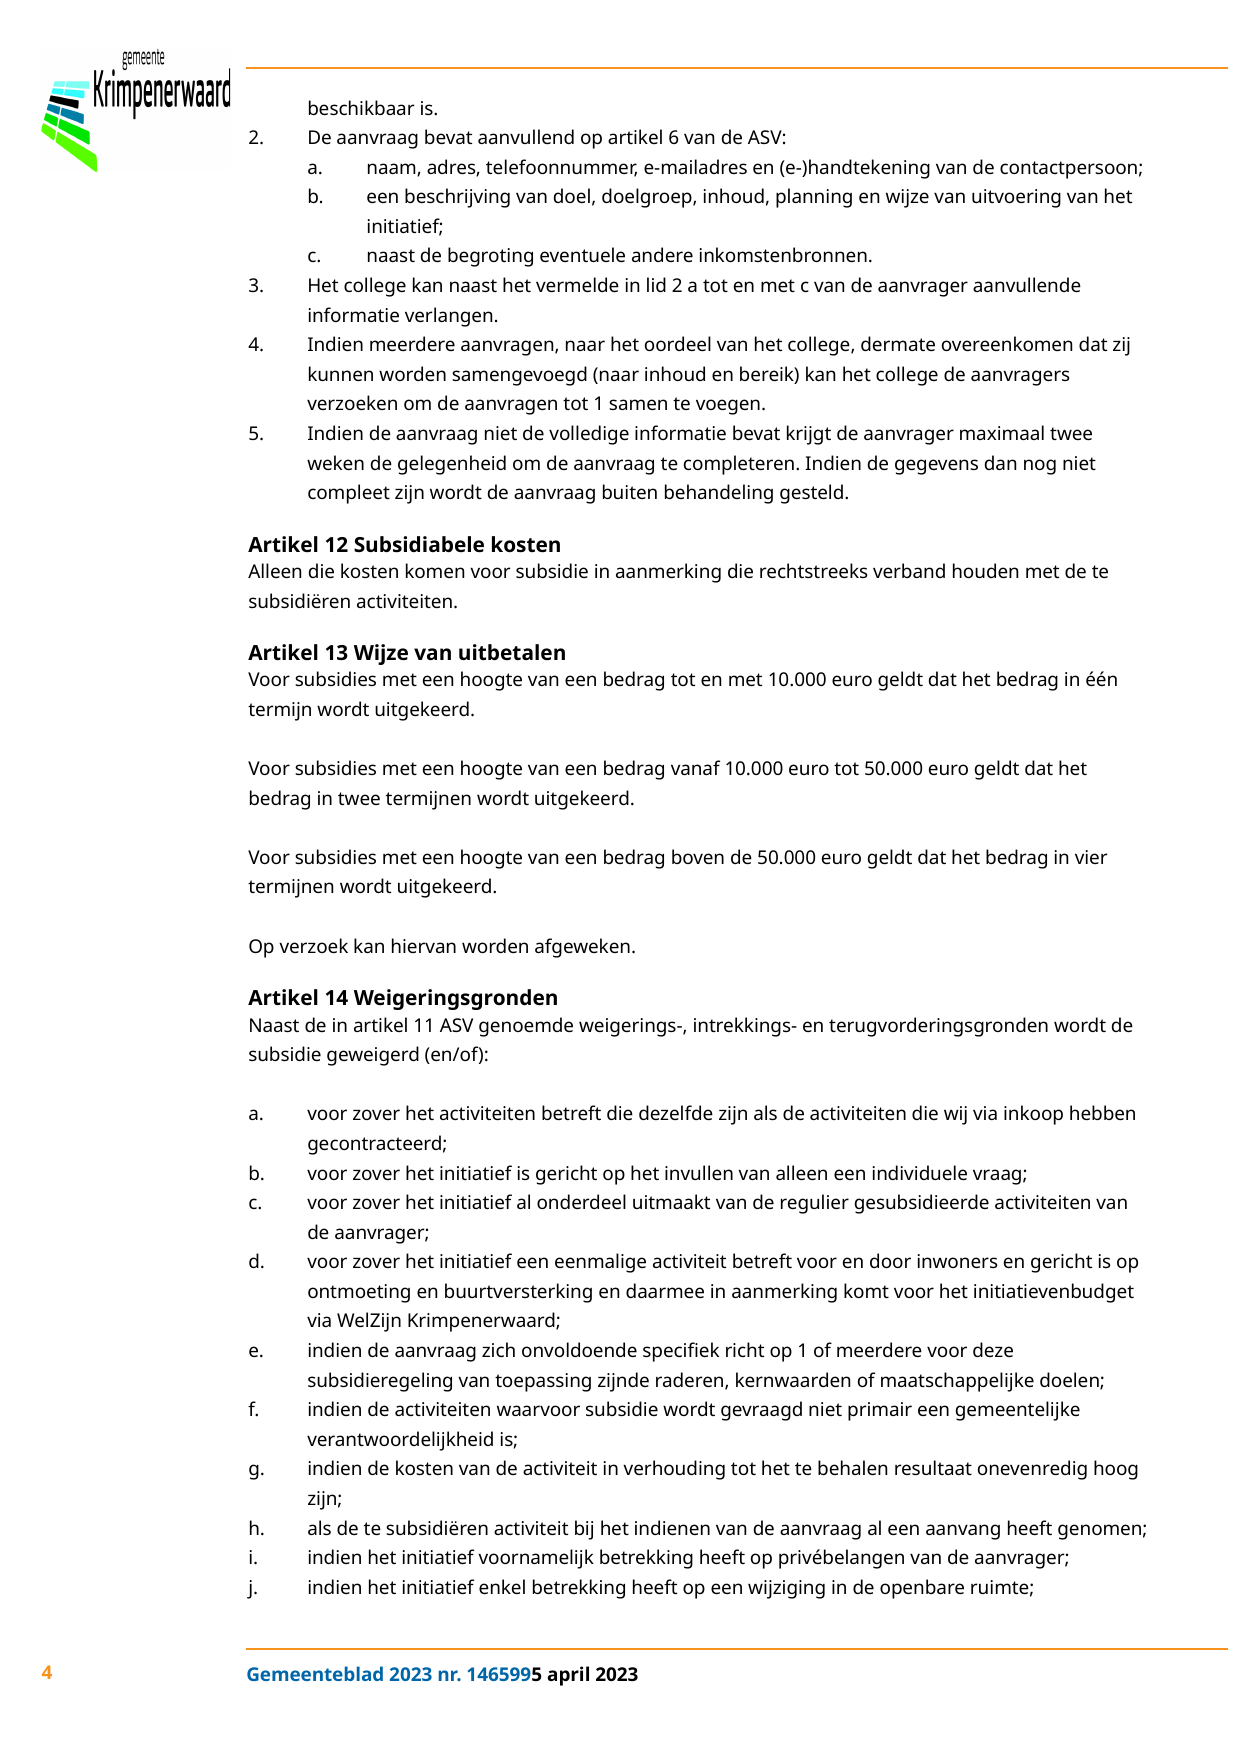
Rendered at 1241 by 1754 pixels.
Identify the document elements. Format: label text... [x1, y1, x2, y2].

picture [41, 47, 231, 172]
list voor zover het initiatief een eenmalige activiteit betreft voor en door inwoners en gericht is op ontmoeting en buurtversterking en daarmee in aanmerking komt voor het initiatievenbudget via WelZijn Krimpenerwaard; [248, 1248, 1152, 1333]
text Voor subsidies met een hoogte van een bedrag tot en met 10.000 euro geldt dat het bedrag in één termijn wordt uitgekeerd. [248, 667, 1152, 722]
text Artikel 13 Wijze van uitbetalen [248, 638, 1152, 667]
list naam, adres, telefoonnummer, e-mailadres en (e-)handtekening van de contactpersoon; [307, 154, 1152, 180]
list indien het initiatief enkel betrekking heeft op een wijziging in de openbare ruimte; [248, 1574, 1152, 1599]
list beschikbaar is. [248, 95, 1152, 121]
list Het college kan naast het vermelde in lid 2 a tot en met c van de aanvrager aanvullende informatie verlangen. [248, 272, 1152, 328]
list Indien de aanvraag niet de volledige informatie bevat krijgt de aanvrager maximaal twee weken de gelegenheid om de aanvraag te completeren. Indien de gegevens dan nog niet compleet zijn wordt de aanvraag buiten behandeling gesteld. [248, 420, 1152, 505]
text Op verzoek kan hiervan worden afgeweken. [248, 933, 1152, 959]
list naast de begroting eventuele andere inkomstenbronnen. [307, 243, 1152, 268]
list indien de aanvraag zich onvoldoende specifiek richt op 1 of meerdere voor deze subsidieregeling van toepassing zijnde raderen, kernwaarden of maatschappelijke doelen; [248, 1337, 1152, 1392]
text Naast de in artikel 11 ASV genoemde weigerings-, intrekkings- en terugvorderingsgronden wordt de subsidie geweigerd (en/of): [248, 1012, 1152, 1067]
text Artikel 14 Weigeringsgronden [248, 983, 1152, 1012]
text Voor subsidies met een hoogte van een bedrag boven de 50.000 euro geldt dat het bedrag in vier termijnen wordt uitgekeerd. [248, 844, 1152, 899]
list voor zover het initiatief al onderdeel uitmaakt van de regulier gesubsidieerde activiteiten van de aanvrager; [248, 1189, 1152, 1244]
list indien de activiteiten waarvoor subsidie wordt gevraagd niet primair een gemeentelijke verantwoordelijkheid is; [248, 1396, 1152, 1452]
list indien het initiatief voornamelijk betrekking heeft op privébelangen van de aanvrager; [248, 1544, 1152, 1570]
text Artikel 12 Subsidiabele kosten [248, 530, 1152, 558]
text Alleen die kosten komen voor subsidie in aanmerking die rechtstreeks verband houden met de te subsidiëren activiteiten. [248, 558, 1152, 613]
list Indien meerdere aanvragen, naar het oordeel van het college, dermate overeenkomen dat zij kunnen worden samengevoegd (naar inhoud en bereik) kan het college de aanvragers verzoeken om de aanvragen tot 1 samen te voegen. [248, 331, 1152, 416]
list een beschrijving van doel, doelgroep, inhoud, planning en wijze van uitvoering van het initiatief; [307, 183, 1152, 239]
list als de te subsidiëren activiteit bij het indienen van de aanvraag al een aanvang heeft genomen; [248, 1515, 1152, 1540]
list indien de kosten van de activiteit in verhouding tot het te behalen resultaat onevenredig hoog zijn; [248, 1456, 1152, 1511]
list voor zover het initiatief is gericht op het invullen van alleen een individuele vraag; [248, 1160, 1152, 1185]
list De aanvraag bevat aanvullend op artikel 6 van de ASV: [248, 124, 1152, 150]
list voor zover het activiteiten betreft die dezelfde zijn als de activiteiten die wij via inkoop hebben gecontracteerd; [248, 1101, 1152, 1156]
text Voor subsidies met een hoogte van een bedrag vanaf 10.000 euro tot 50.000 euro geldt dat het bedrag in twee termijnen wordt uitgekeerd. [248, 755, 1152, 811]
